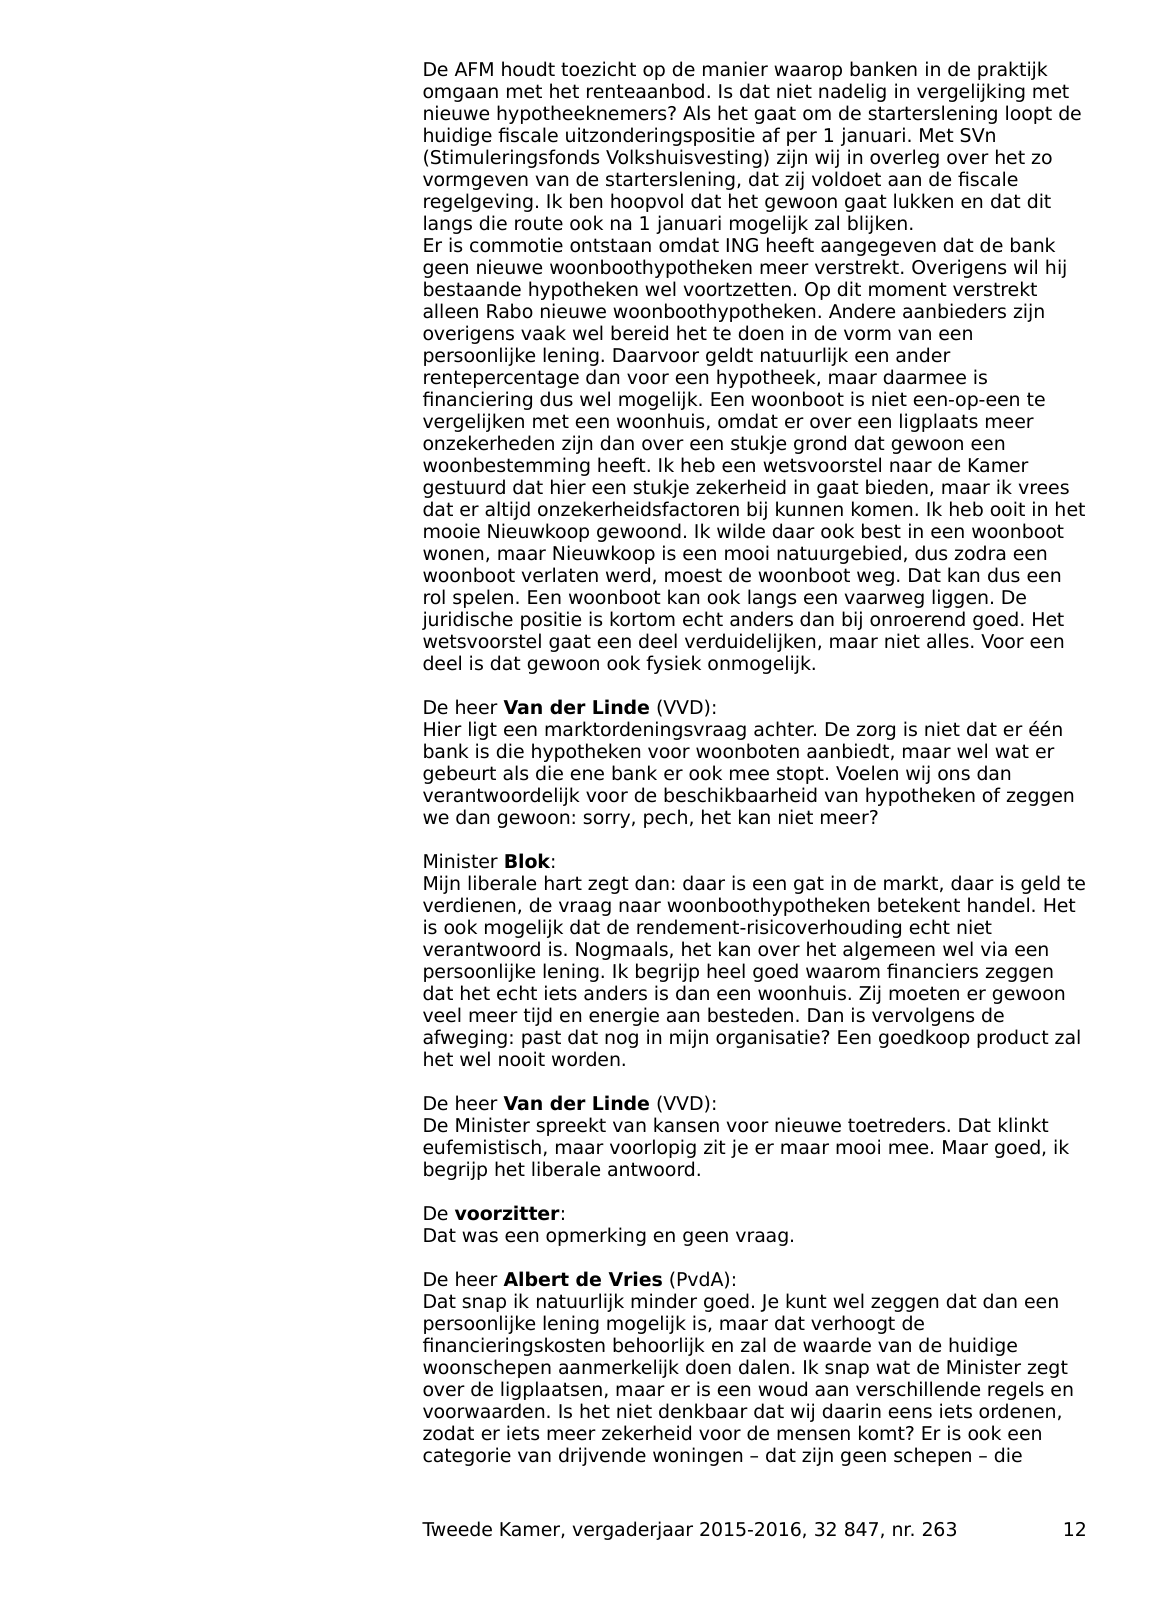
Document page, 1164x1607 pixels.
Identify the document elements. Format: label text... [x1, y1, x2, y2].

text De heer Albert de Vries (PvdA): [422, 1269, 1087, 1291]
text Dat snap ik natuurlijk minder goed. Je kunt wel zeggen dat dan een persoonlijke lening mogelijk is, maar dat verhoogt de financieringskosten behoorlijk en zal de waarde van de huidige woonschepen aanmerkelijk doen dalen. Ik snap wat de Minister zegt over de ligplaatsen, maar er is een woud aan verschillende regels en voorwaarden. Is het niet denkbaar dat wij daarin eens iets ordenen, zodat er iets meer zekerheid voor de mensen komt? Er is ook een categorie van drijvende woningen – dat zijn geen schepen – die [422, 1291, 1087, 1467]
text Mijn liberale hart zegt dan: daar is een gat in de markt, daar is geld te verdienen, de vraag naar woonboothypotheken betekent handel. Het is ook mogelijk dat de rendement-risicoverhouding echt niet verantwoord is. Nogmaals, het kan over het algemeen wel via een persoonlijke lening. Ik begrijp heel goed waarom financiers zeggen dat het echt iets anders is dan een woonhuis. Zij moeten er gewoon veel meer tijd en energie aan besteden. Dan is vervolgens de afweging: past dat nog in mijn organisatie? Een goedkoop product zal het wel nooit worden. [422, 873, 1087, 1071]
text De heer Van der Linde (VVD): [422, 697, 1087, 719]
text Minister Blok: [422, 851, 1087, 873]
text Dat was een opmerking en geen vraag. [422, 1225, 1087, 1247]
text De voorzitter: [422, 1203, 1087, 1225]
text De heer Van der Linde (VVD): [422, 1093, 1087, 1115]
text Er is commotie ontstaan omdat ING heeft aangegeven dat de bank geen nieuwe woonboothypotheken meer verstrekt. Overigens wil hij bestaande hypotheken wel voortzetten. Op dit moment verstrekt alleen Rabo nieuwe woonboothypotheken. Andere aanbieders zijn overigens vaak wel bereid het te doen in de vorm van een persoonlijke lening. Daarvoor geldt natuurlijk een ander rentepercentage dan voor een hypotheek, maar daarmee is financiering dus wel mogelijk. Een woonboot is niet een-op-een te vergelijken met een woonhuis, omdat er over een ligplaats meer onzekerheden zijn dan over een stukje grond dat gewoon een woonbestemming heeft. Ik heb een wetsvoorstel naar de Kamer gestuurd dat hier een stukje zekerheid in gaat bieden, maar ik vrees dat er altijd onzekerheidsfactoren bij kunnen komen. Ik heb ooit in het mooie Nieuwkoop gewoond. Ik wilde daar ook best in een woonboot wonen, maar Nieuwkoop is een mooi natuurgebied, dus zodra een woonboot verlaten werd, moest de woonboot weg. Dat kan dus een rol spelen. Een woonboot kan ook langs een vaarweg liggen. De juridische positie is kortom echt anders dan bij onroerend goed. Het wetsvoorstel gaat een deel verduidelijken, maar niet alles. Voor een deel is dat gewoon ook fysiek onmogelijk. [422, 235, 1087, 674]
text Hier ligt een marktordeningsvraag achter. De zorg is niet dat er één bank is die hypotheken voor woonboten aanbiedt, maar wel wat er gebeurt als die ene bank er ook mee stopt. Voelen wij ons dan verantwoordelijk voor de beschikbaarheid van hypotheken of zeggen we dan gewoon: sorry, pech, het kan niet meer? [422, 719, 1087, 828]
text De AFM houdt toezicht op de manier waarop banken in de praktijk omgaan met het renteaanbod. Is dat niet nadelig in vergelijking met nieuwe hypotheeknemers? Als het gaat om de starterslening loopt de huidige fiscale uitzonderingspositie af per 1 januari. Met SVn (Stimuleringsfonds Volkshuisvesting) zijn wij in overleg over het zo vormgeven van de starterslening, dat zij voldoet aan de fiscale regelgeving. Ik ben hoopvol dat het gewoon gaat lukken en dat dit langs die route ook na 1 januari mogelijk zal blijken. [422, 59, 1087, 235]
text De Minister spreekt van kansen voor nieuwe toetreders. Dat klinkt eufemistisch, maar voorlopig zit je er maar mooi mee. Maar goed, ik begrijp het liberale antwoord. [422, 1115, 1087, 1181]
